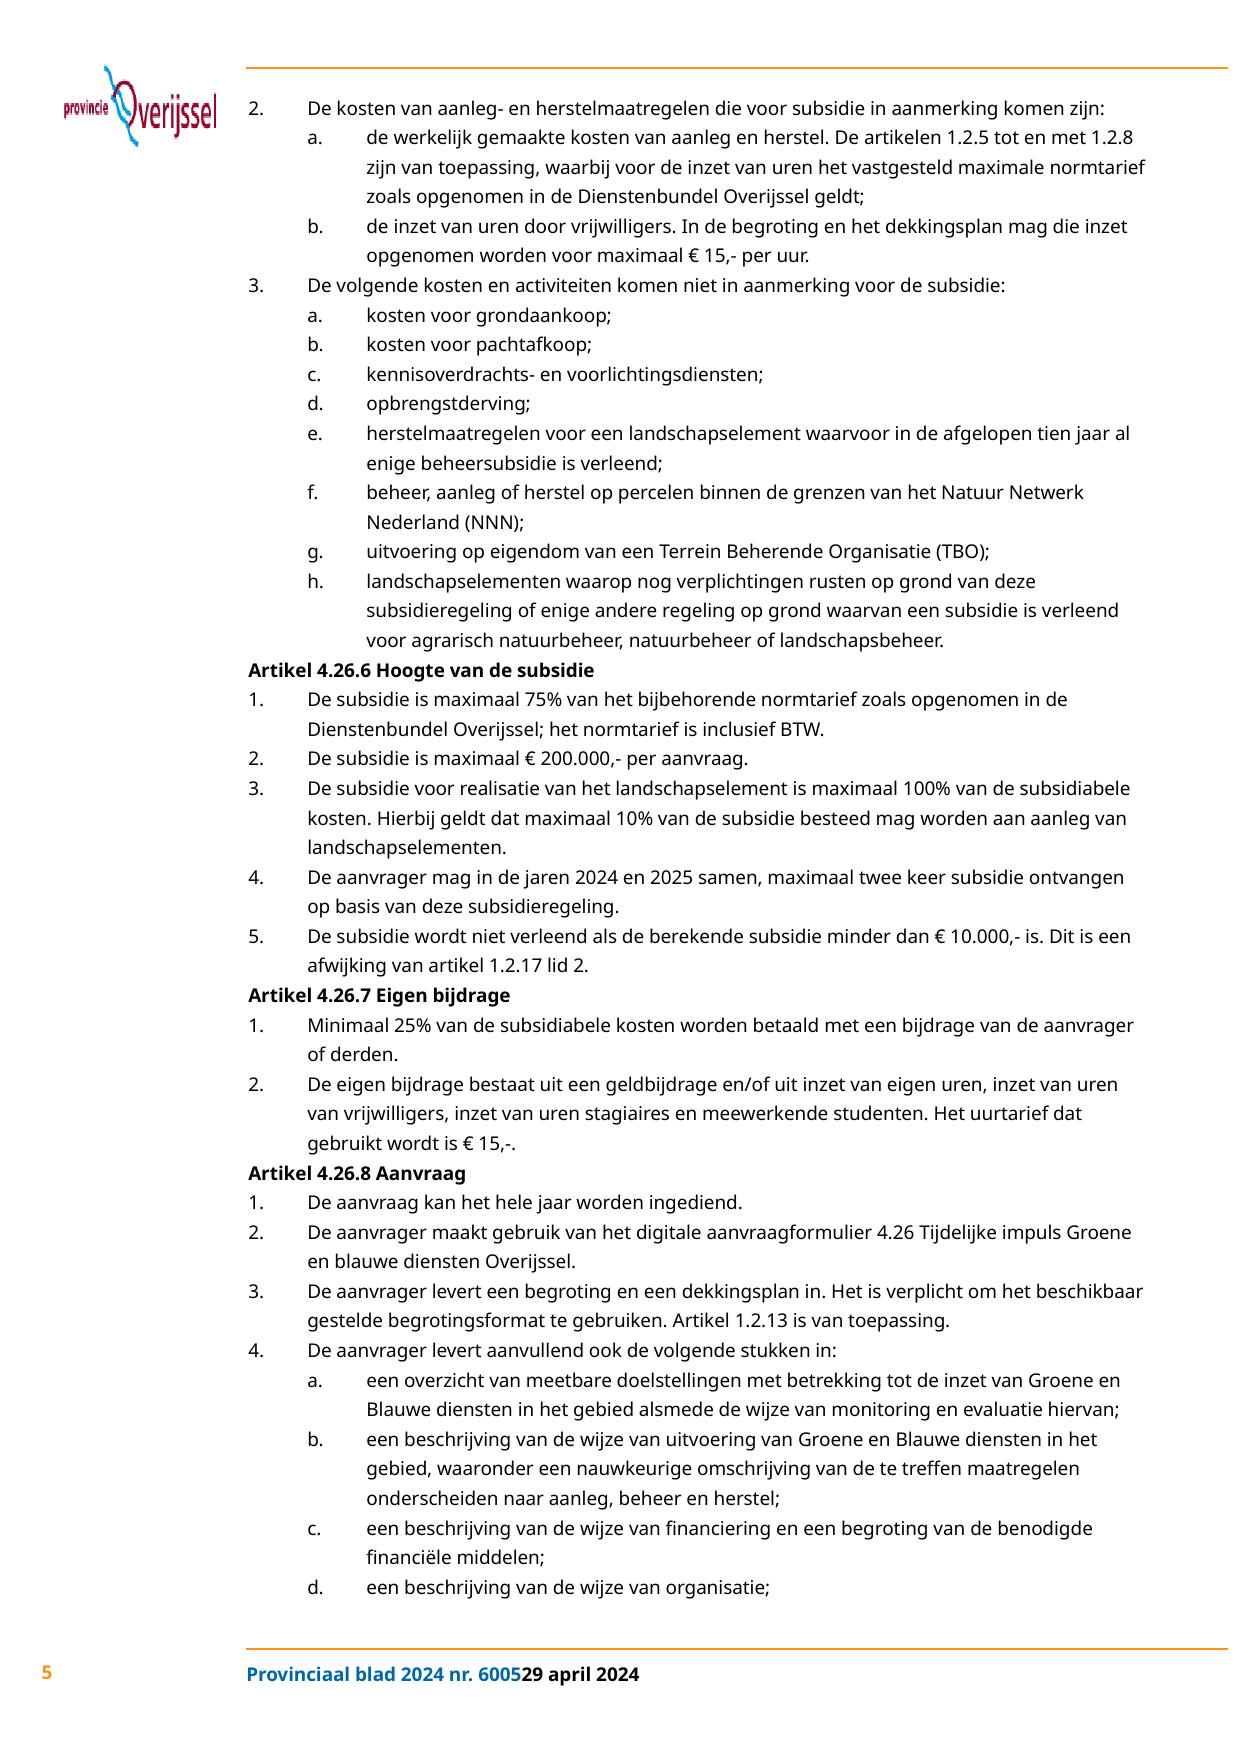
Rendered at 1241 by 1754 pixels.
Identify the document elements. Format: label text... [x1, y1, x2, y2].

list herstelmaatregelen voor een landschapselement waarvoor in de afgelopen tien jaar al enige beheersubsidie is verleend; [307, 420, 1152, 476]
list De kosten van aanleg- en herstelmaatregelen die voor subsidie in aanmerking komen zijn: [248, 95, 1152, 121]
list De subsidie voor realisatie van het landschapselement is maximaal 100% van de subsidiabele kosten. Hierbij geldt dat maximaal 10% van de subsidie besteed mag worden aan aanleg van landschapselementen. [248, 775, 1152, 860]
list kosten voor pachtafkoop; [307, 331, 1152, 357]
text Artikel 4.26.8 Aanvraag [248, 1160, 1152, 1186]
picture [41, 47, 231, 172]
list De aanvrager mag in de jaren 2024 en 2025 samen, maximaal twee keer subsidie ontvangen op basis van deze subsidieregeling. [248, 864, 1152, 919]
list De aanvrager levert een begroting en een dekkingsplan in. Het is verplicht om het beschikbaar gestelde begrotingsformat te gebruiken. Artikel 1.2.13 is van toepassing. [248, 1278, 1152, 1333]
list uitvoering op eigendom van een Terrein Beherende Organisatie (TBO); [307, 538, 1152, 564]
list beheer, aanleg of herstel op percelen binnen de grenzen van het Natuur Netwerk Nederland (NNN); [307, 479, 1152, 535]
list De aanvrager levert aanvullend ook de volgende stukken in: [248, 1337, 1152, 1363]
list De volgende kosten en activiteiten komen niet in aanmerking voor de subsidie: [248, 272, 1152, 298]
list kennisoverdrachts- en voorlichtingsdiensten; [307, 361, 1152, 387]
text Artikel 4.26.6 Hoogte van de subsidie [248, 657, 1152, 683]
list een beschrijving van de wijze van organisatie; [307, 1574, 1152, 1600]
list De subsidie wordt niet verleend als de berekende subsidie minder dan € 10.000,- is. Dit is een afwijking van artikel 1.2.17 lid 2. [248, 923, 1152, 978]
list een overzicht van meetbare doelstellingen met betrekking tot de inzet van Groene en Blauwe diensten in het gebied alsmede de wijze van monitoring en evaluatie hiervan; [307, 1367, 1152, 1422]
list De eigen bijdrage bestaat uit een geldbijdrage en/of uit inzet van eigen uren, inzet van uren van vrijwilligers, inzet van uren stagiaires en meewerkende studenten. Het uurtarief dat gebruikt wordt is € 15,-. [248, 1071, 1152, 1156]
list landschapselementen waarop nog verplichtingen rusten op grond van deze subsidieregeling of enige andere regeling op grond waarvan een subsidie is verleend voor agrarisch natuurbeheer, natuurbeheer of landschapsbeheer. [307, 568, 1152, 653]
list Minimaal 25% van de subsidiabele kosten worden betaald met een bijdrage van de aanvrager of derden. [248, 1012, 1152, 1067]
list een beschrijving van de wijze van uitvoering van Groene en Blauwe diensten in het gebied, waaronder een nauwkeurige omschrijving van de te treffen maatregelen onderscheiden naar aanleg, beheer en herstel; [307, 1426, 1152, 1511]
list opbrengstderving; [307, 391, 1152, 416]
list de werkelijk gemaakte kosten van aanleg en herstel. De artikelen 1.2.5 tot en met 1.2.8 zijn van toepassing, waarbij voor de inzet van uren het vastgesteld maximale normtarief zoals opgenomen in de Dienstenbundel Overijssel geldt; [307, 124, 1152, 209]
list de inzet van uren door vrijwilligers. In de begroting en het dekkingsplan mag die inzet opgenomen worden voor maximaal € 15,- per uur. [307, 213, 1152, 268]
list De subsidie is maximaal € 200.000,- per aanvraag. [248, 746, 1152, 771]
text Artikel 4.26.7 Eigen bijdrage [248, 982, 1152, 1008]
list De aanvrager maakt gebruik van het digitale aanvraagformulier 4.26 Tijdelijke impuls Groene en blauwe diensten Overijssel. [248, 1219, 1152, 1274]
list kosten voor grondaankoop; [307, 302, 1152, 328]
list De subsidie is maximaal 75% van het bijbehorende normtarief zoals opgenomen in de Dienstenbundel Overijssel; het normtarief is inclusief BTW. [248, 686, 1152, 742]
list een beschrijving van de wijze van financiering en een begroting van de benodigde financiële middelen; [307, 1515, 1152, 1570]
list De aanvraag kan het hele jaar worden ingediend. [248, 1189, 1152, 1215]
